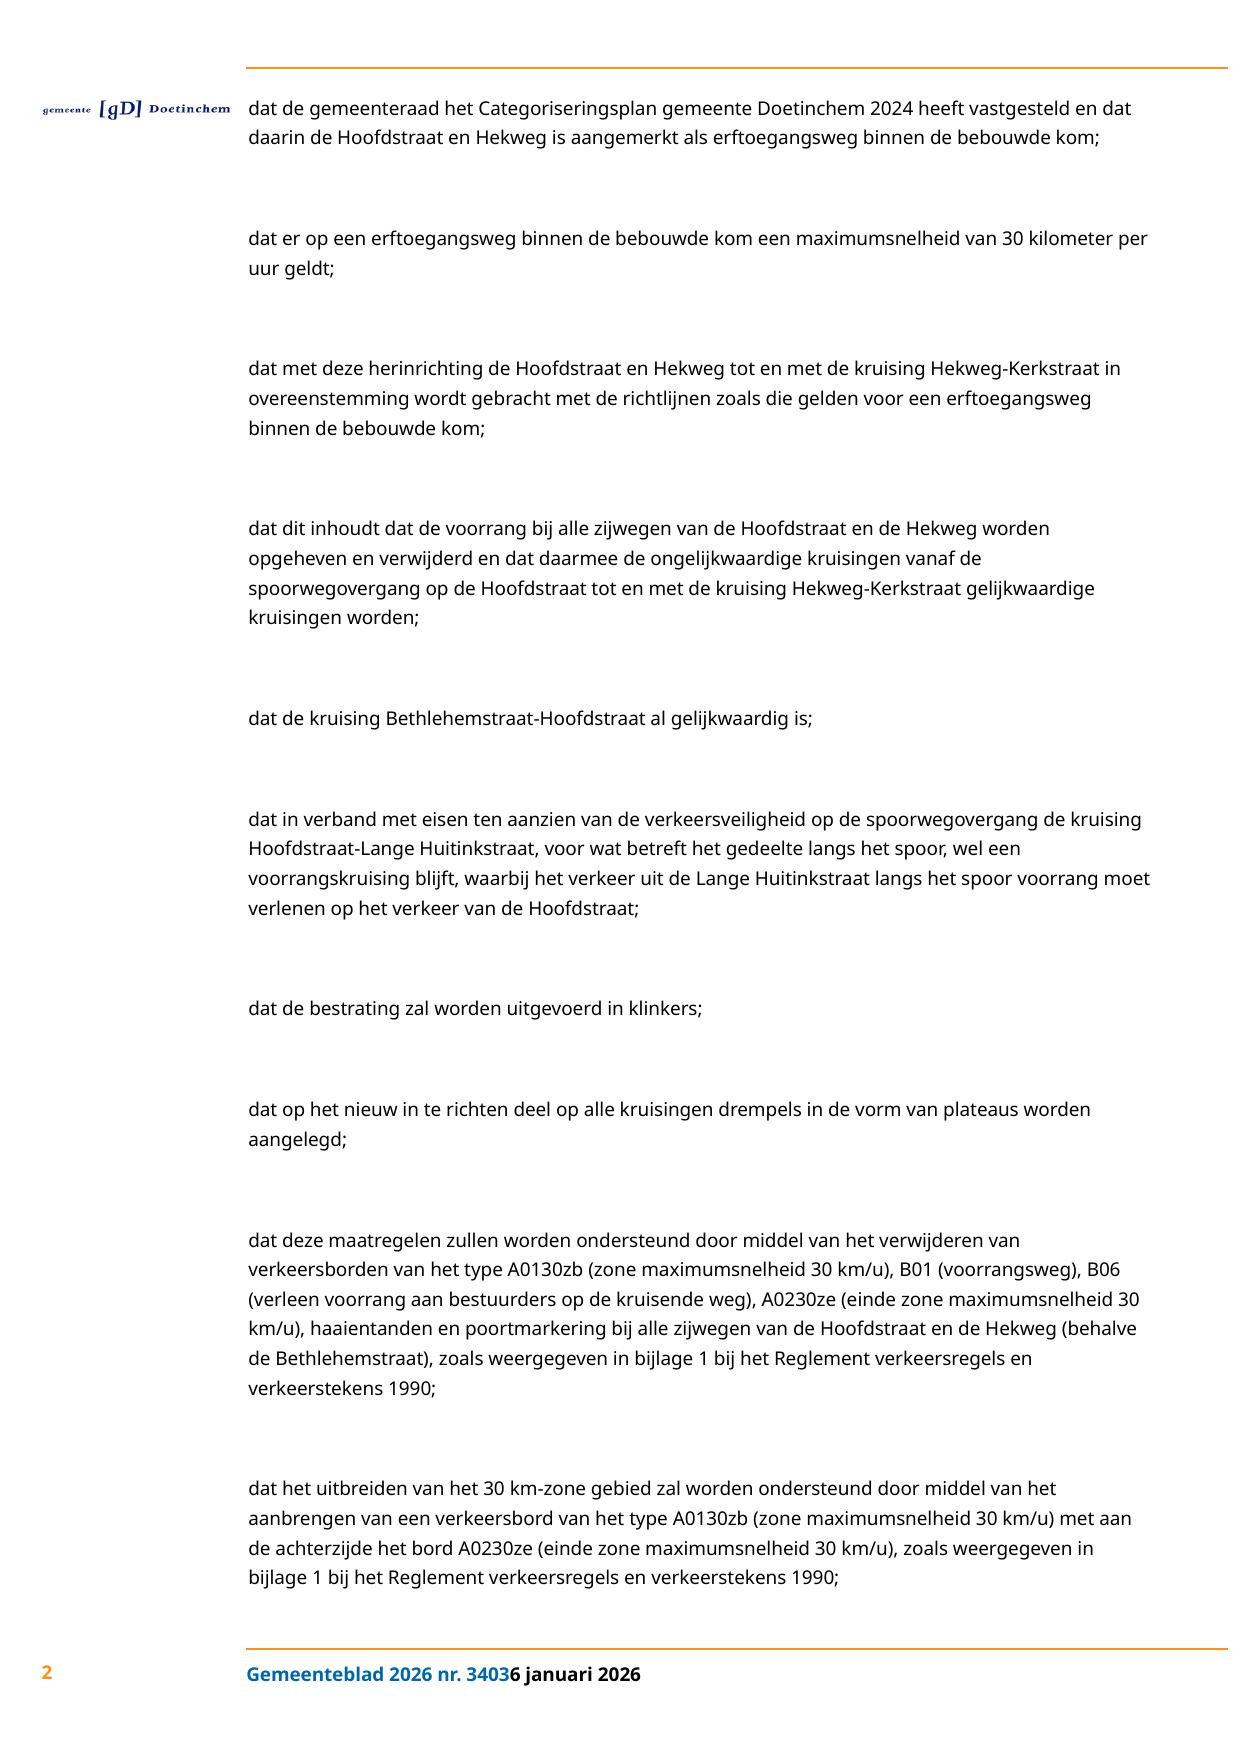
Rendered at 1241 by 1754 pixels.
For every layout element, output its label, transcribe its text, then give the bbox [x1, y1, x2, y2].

text dat dit inhoudt dat de voorrang bij alle zijwegen van de Hoofdstraat en de Hekweg worden opgeheven en verwijderd en dat daarmee de ongelijkwaardige kruisingen vanaf de spoorwegovergang op de Hoofdstraat tot en met de kruising Hekweg-Kerkstraat gelijkwaardige kruisingen worden; [248, 516, 1152, 630]
text dat er op een erftoegangsweg binnen de bebouwde kom een maximumsnelheid van 30 kilometer per uur geldt; [248, 225, 1152, 281]
text dat deze maatregelen zullen worden ondersteund door middel van het verwijderen van verkeersborden van het type A0130zb (zone maximumsnelheid 30 km/u), B01 (voorrangsweg), B06 (verleen voorrang aan bestuurders op de kruisende weg), A0230ze (einde zone maximumsnelheid 30 km/u), haaientanden en poortmarkering bij alle zijwegen van de Hoofdstraat en de Hekweg (behalve de Bethlehemstraat), zoals weergegeven in bijlage 1 bij het Reglement verkeersregels en verkeerstekens 1990; [248, 1227, 1152, 1401]
text dat de kruising Bethlehemstraat-Hoofdstraat al gelijkwaardig is; [248, 705, 1152, 731]
text dat het uitbreiden van het 30 km-zone gebied zal worden ondersteund door middel van het aanbrengen van een verkeersbord van het type A0130zb (zone maximumsnelheid 30 km/u) met aan de achterzijde het bord A0230ze (einde zone maximumsnelheid 30 km/u), zoals weergegeven in bijlage 1 bij het Reglement verkeersregels en verkeerstekens 1990; [248, 1476, 1152, 1590]
text dat de gemeenteraad het Categoriseringsplan gemeente Doetinchem 2024 heeft vastgesteld en dat daarin de Hoofdstraat en Hekweg is aangemerkt als erftoegangsweg binnen de bebouwde kom; [248, 95, 1152, 150]
text dat de bestrating zal worden uitgevoerd in klinkers; [248, 996, 1152, 1021]
text dat met deze herinrichting de Hoofdstraat en Hekweg tot en met de kruising Hekweg-Kerkstraat in overeenstemming wordt gebracht met de richtlijnen zoals die gelden voor een erftoegangsweg binnen de bebouwde kom; [248, 356, 1152, 441]
picture [41, 47, 231, 172]
text dat op het nieuw in te richten deel op alle kruisingen drempels in de vorm van plateaus worden aangelegd; [248, 1096, 1152, 1152]
text dat in verband met eisen ten aanzien van de verkeersveiligheid op de spoorwegovergang de kruising Hoofdstraat-Lange Huitinkstraat, voor wat betreft het gedeelte langs het spoor, wel een voorrangskruising blijft, waarbij het verkeer uit de Lange Huitinkstraat langs het spoor voorrang moet verlenen op het verkeer van de Hoofdstraat; [248, 806, 1152, 921]
